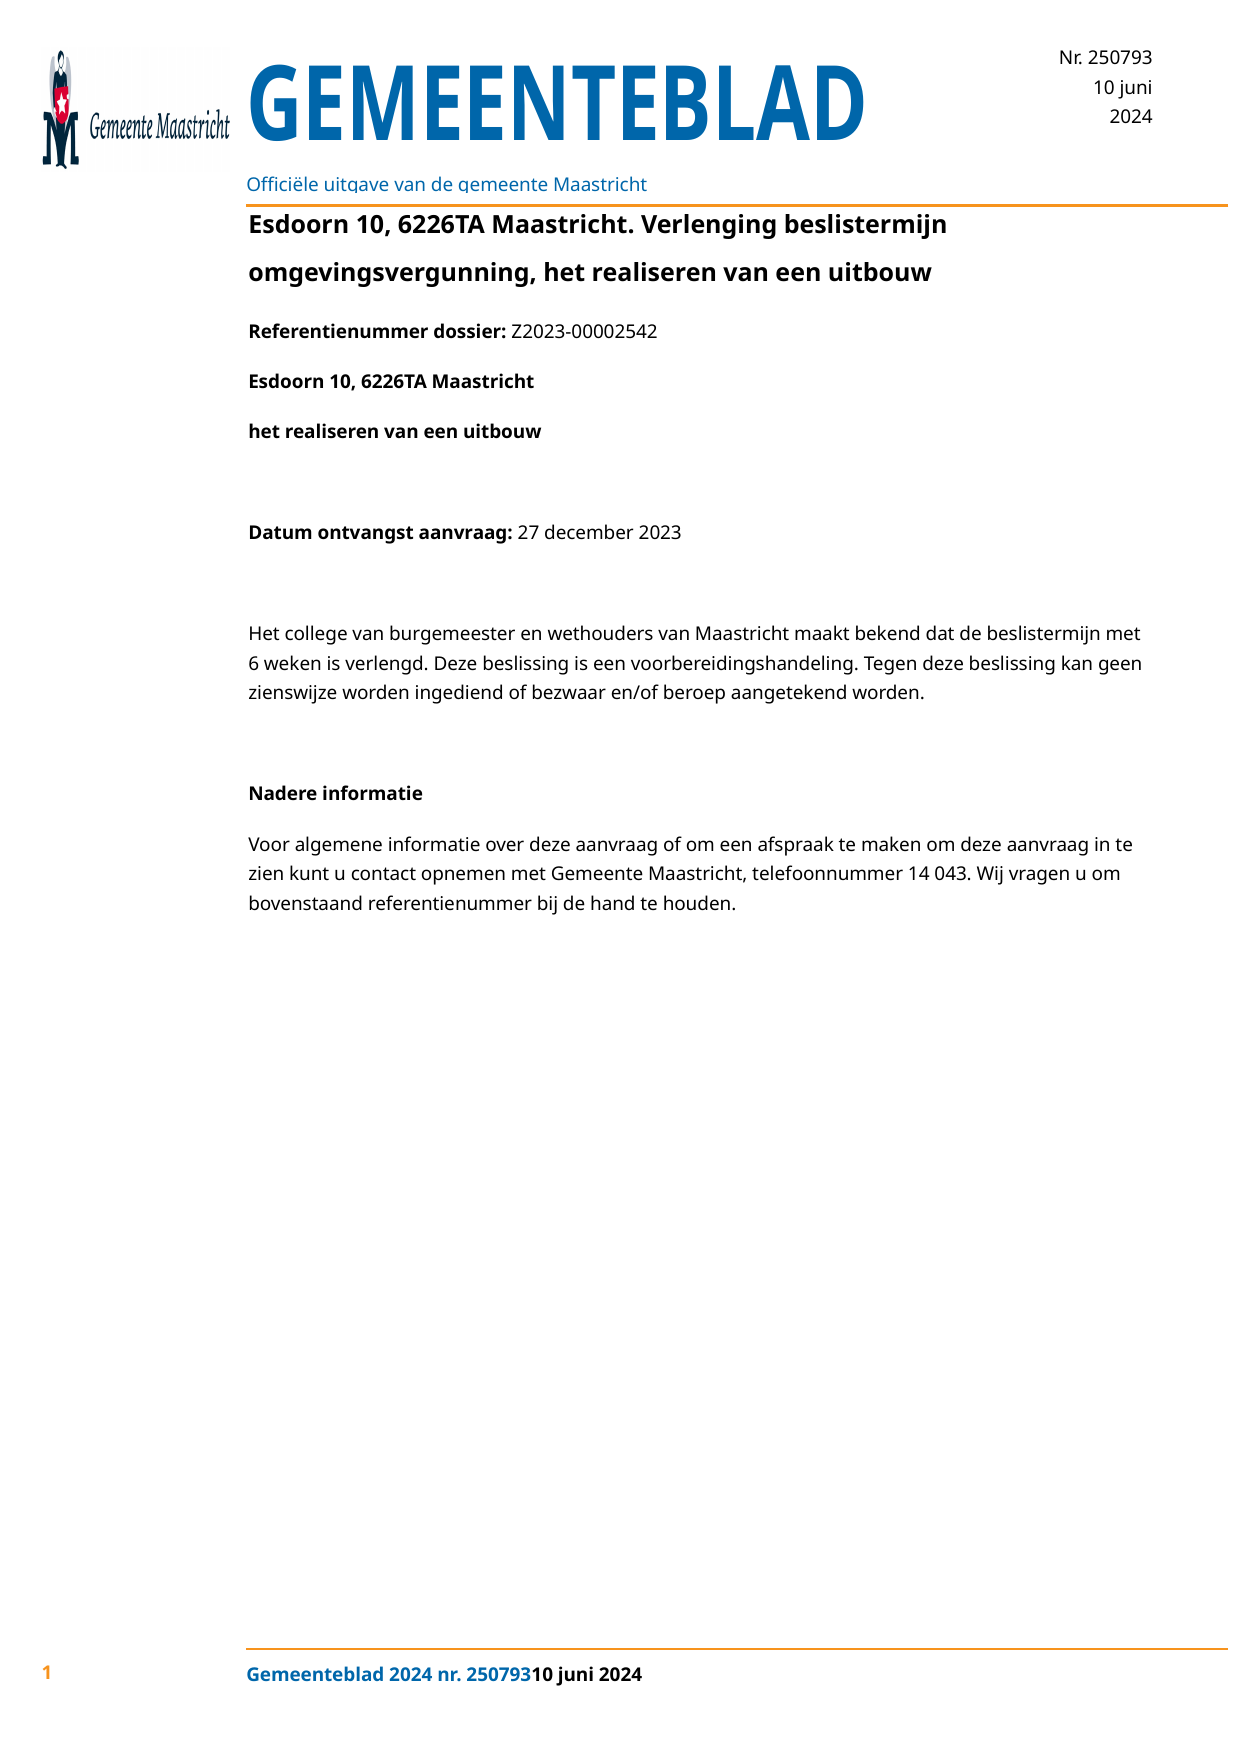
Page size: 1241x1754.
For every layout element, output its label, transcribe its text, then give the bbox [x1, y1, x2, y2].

text Esdoorn 10, 6226TA Maastricht [248, 368, 1152, 394]
text Het college van burgemeester en wethouders van Maastricht maakt bekend dat de beslistermijn met 6 weken is verlengd. Deze beslissing is een voorbereidingshandeling. Tegen deze beslissing kan geen zienswijze worden ingediend of bezwaar en/of beroep aangetekend worden. [248, 620, 1152, 705]
text het realiseren van een uitbouw [248, 419, 1152, 444]
text Esdoorn 10, 6226TA Maastricht. Verlenging beslistermijn omgevingsvergunning, het realiseren van een uitbouw [248, 207, 1152, 288]
picture [41, 47, 231, 172]
text Nadere informatie [248, 780, 1152, 806]
text Datum ontvangst aanvraag: 27 december 2023 [248, 519, 1152, 545]
text Voor algemene informatie over deze aanvraag of om een afspraak te maken om deze aanvraag in te zien kunt u contact opnemen met Gemeente Maastricht, telefoonnummer 14 043. Wij vragen u om bovenstaand referentienummer bij de hand te houden. [248, 831, 1152, 916]
text Referentienummer dossier: Z2023-00002542 [248, 318, 1152, 344]
